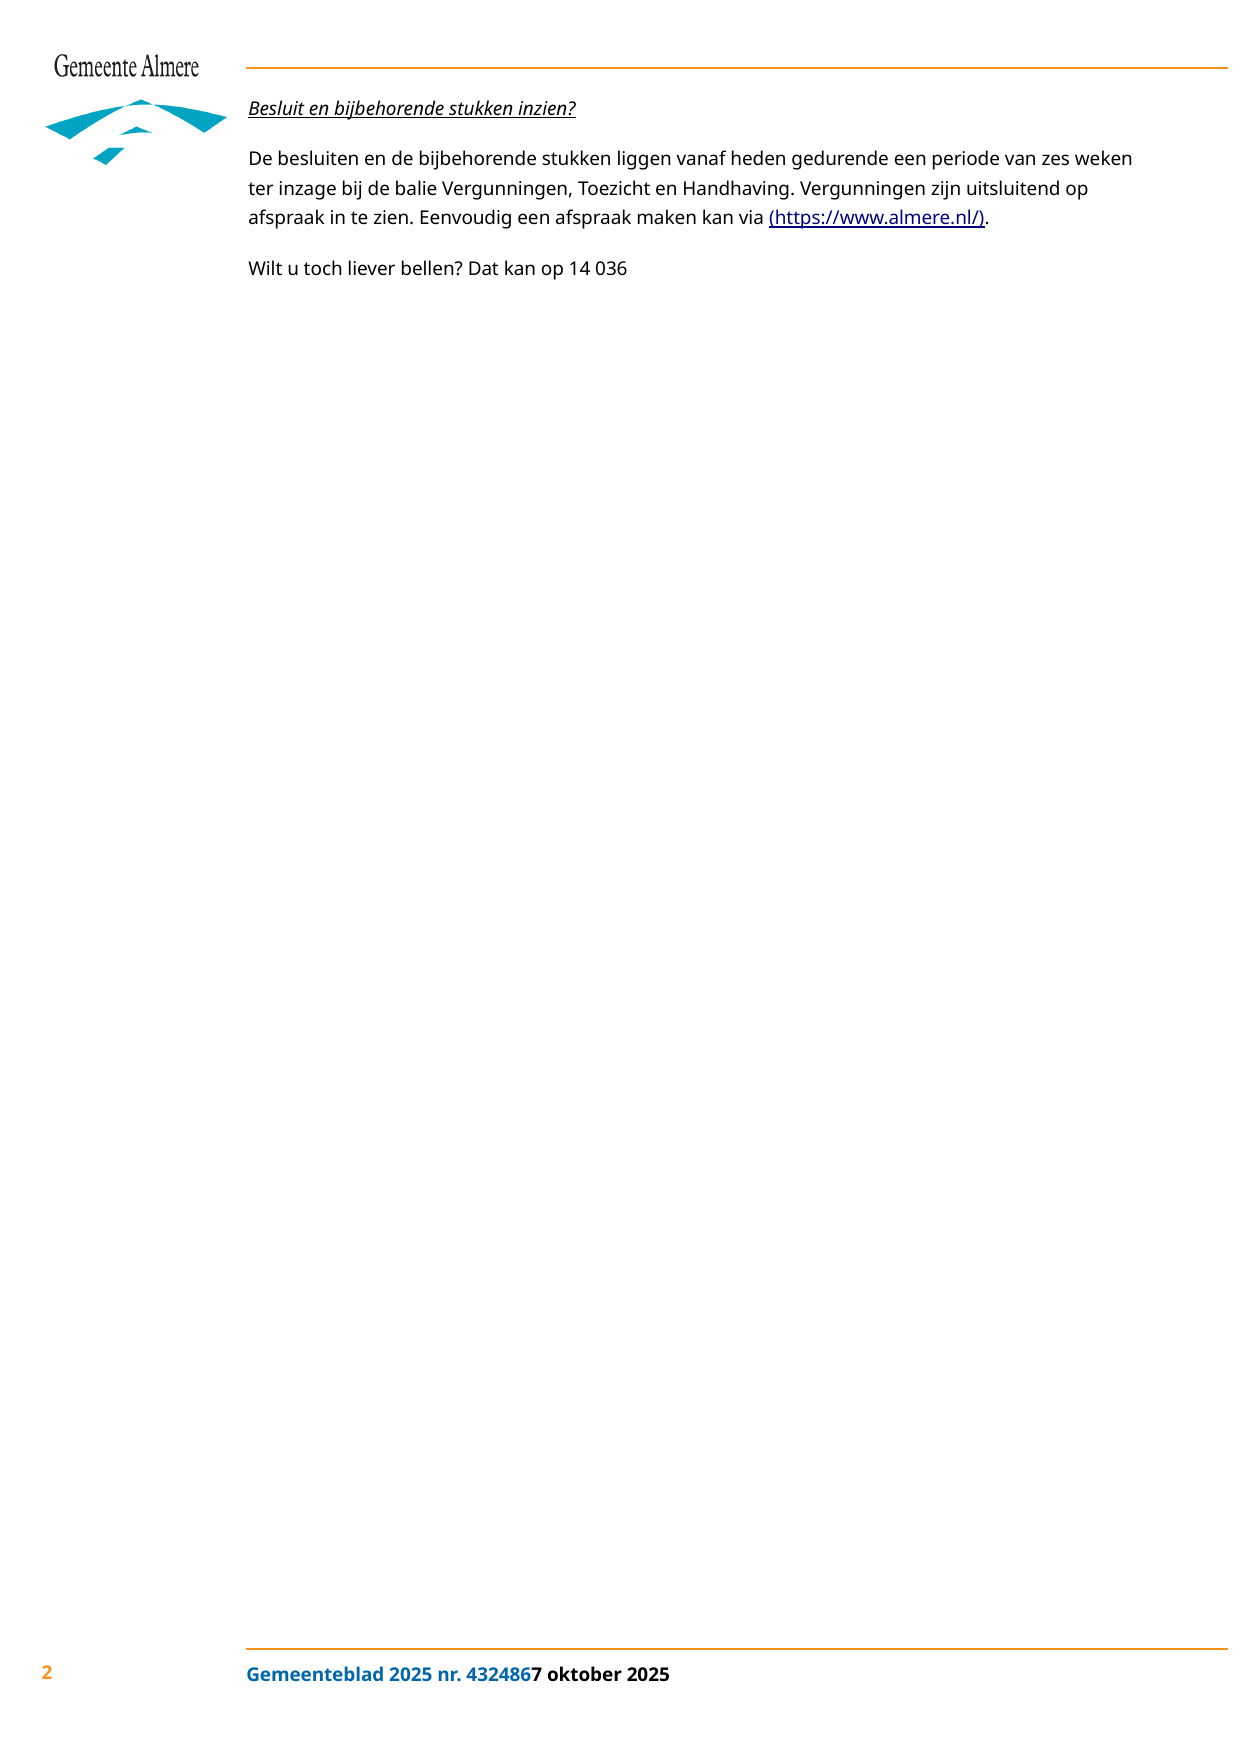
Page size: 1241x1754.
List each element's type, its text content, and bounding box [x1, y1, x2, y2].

text Besluit en bijbehorende stukken inzien? [248, 95, 1152, 121]
text De besluiten en de bijbehorende stukken liggen vanaf heden gedurende een periode van zes weken ter inzage bij de balie Vergunningen, Toezicht en Handhaving. Vergunningen zijn uitsluitend op afspraak in te zien. Eenvoudig een afspraak maken kan via (https://www.almere.nl/). [248, 145, 1152, 230]
picture [41, 47, 231, 172]
text Wilt u toch liever bellen? Dat kan op 14 036 [248, 255, 1152, 281]
